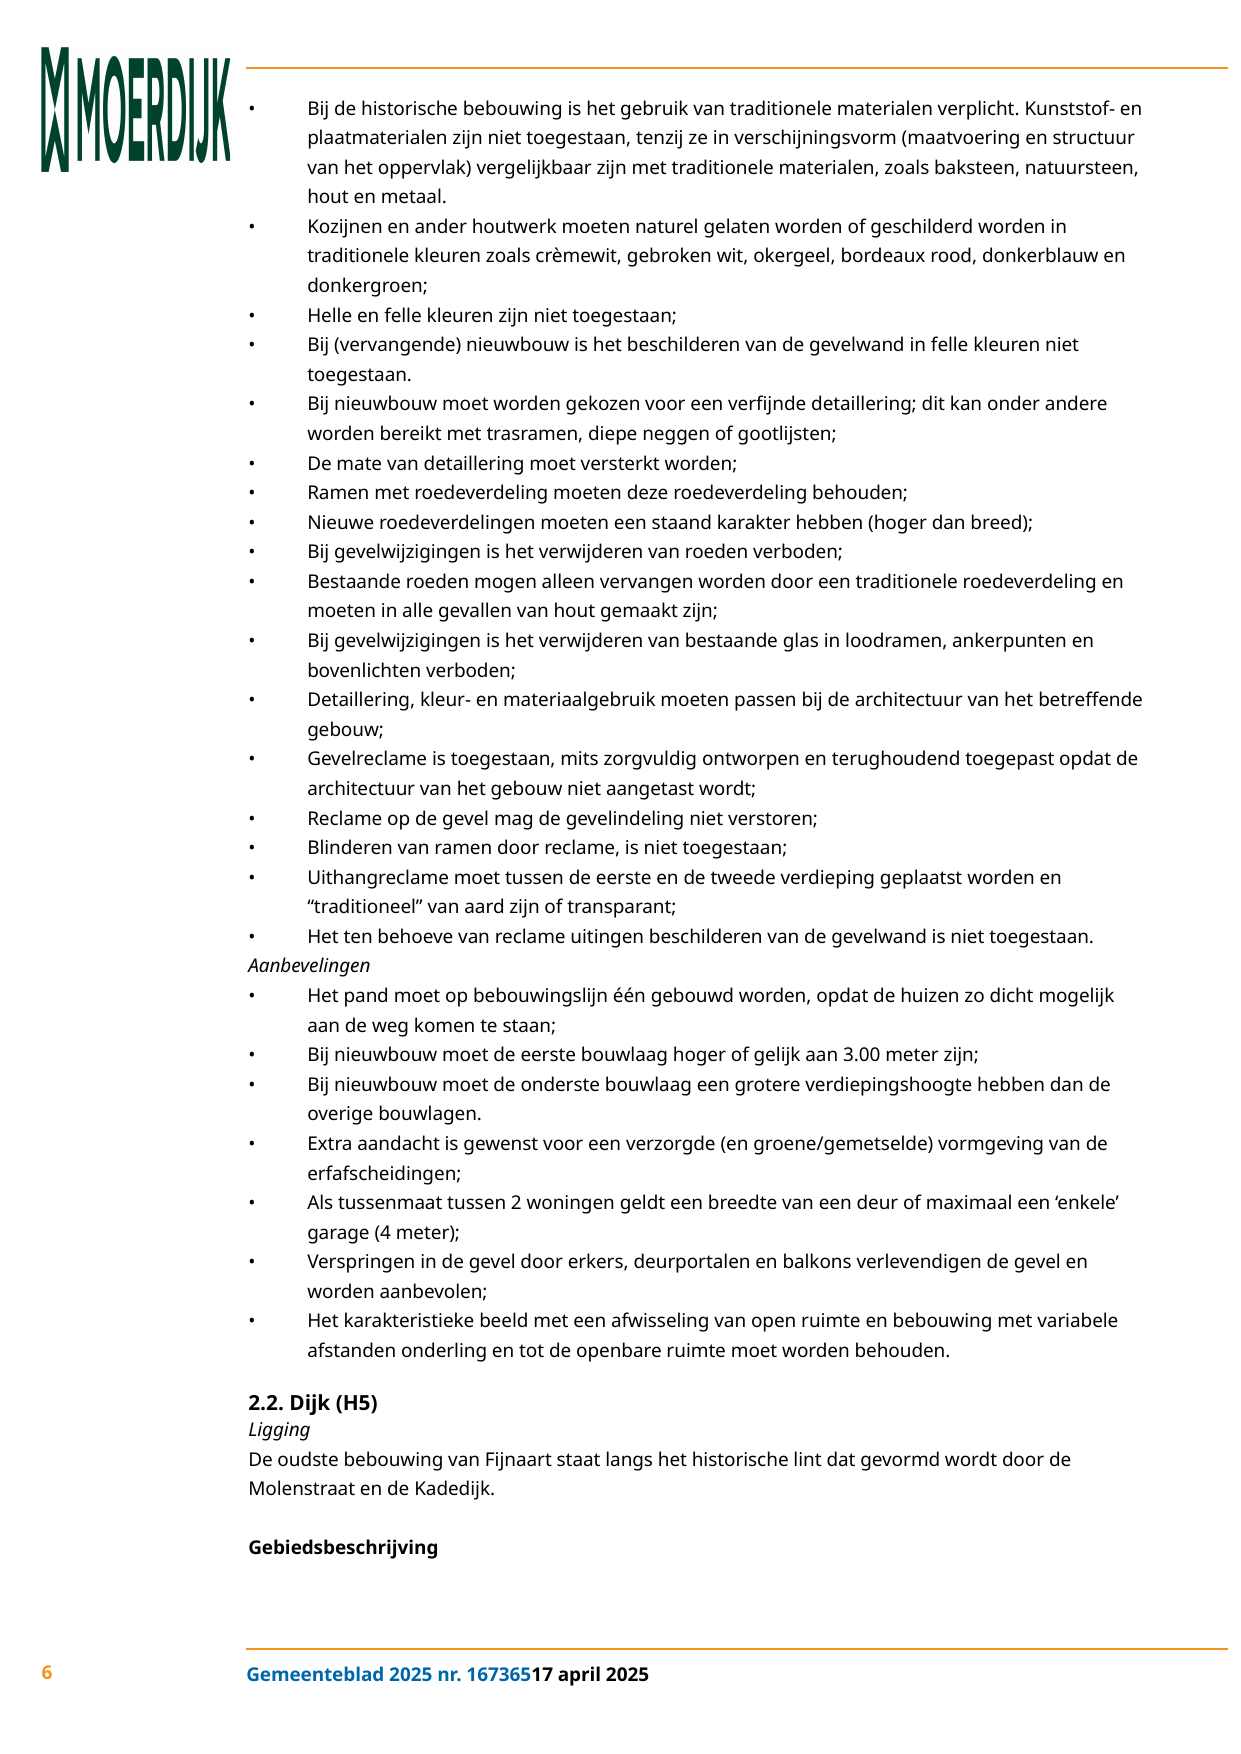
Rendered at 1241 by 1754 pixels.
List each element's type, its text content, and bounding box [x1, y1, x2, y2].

text Aanbevelingen [248, 953, 1152, 978]
list Kozijnen en ander houtwerk moeten naturel gelaten worden of geschilderd worden in traditionele kleuren zoals crèmewit, gebroken wit, okergeel, bordeaux rood, donkerblauw en donkergroen; [248, 213, 1152, 298]
list Het karakteristieke beeld met een afwisseling van open ruimte en bebouwing met variabele afstanden onderling en tot de openbare ruimte moet worden behouden. [248, 1308, 1152, 1363]
text 2.2. Dijk (H5) [248, 1388, 1152, 1416]
list Als tussenmaat tussen 2 woningen geldt een breedte van een deur of maximaal een ‘enkele’ garage (4 meter); [248, 1189, 1152, 1245]
list Uithangreclame moet tussen de eerste en de tweede verdieping geplaatst worden en “traditioneel” van aard zijn of transparant; [248, 864, 1152, 919]
list Het ten behoeve van reclame uitingen beschilderen van de gevelwand is niet toegestaan. [248, 923, 1152, 949]
list Bij nieuwbouw moet de eerste bouwlaag hoger of gelijk aan 3.00 meter zijn; [248, 1041, 1152, 1067]
list Het pand moet op bebouwingslijn één gebouwd worden, opdat de huizen zo dicht mogelijk aan de weg komen te staan; [248, 982, 1152, 1038]
list Ramen met roedeverdeling moeten deze roedeverdeling behouden; [248, 479, 1152, 505]
list Bij gevelwijzigingen is het verwijderen van bestaande glas in loodramen, ankerpunten en bovenlichten verboden; [248, 627, 1152, 683]
list Gevelreclame is toegestaan, mits zorgvuldig ontworpen en terughoudend toegepast opdat de architectuur van het gebouw niet aangetast wordt; [248, 746, 1152, 801]
list Extra aandacht is gewenst voor een verzorgde (en groene/gemetselde) vormgeving van de erfafscheidingen; [248, 1130, 1152, 1186]
list Bestaande roeden mogen alleen vervangen worden door een traditionele roedeverdeling en moeten in alle gevallen van hout gemaakt zijn; [248, 568, 1152, 623]
list Detaillering, kleur- en materiaalgebruik moeten passen bij de architectuur van het betreffende gebouw; [248, 686, 1152, 742]
list Helle en felle kleuren zijn niet toegestaan; [248, 302, 1152, 328]
list Reclame op de gevel mag de gevelindeling niet verstoren; [248, 805, 1152, 831]
list Bij de historische bebouwing is het gebruik van traditionele materialen verplicht. Kunststof- en plaatmaterialen zijn niet toegestaan, tenzij ze in verschijningsvorm (maatvoering en structuur van het oppervlak) vergelijkbaar zijn met traditionele materialen, zoals baksteen, natuursteen, hout en metaal. [248, 95, 1152, 209]
list De mate van detaillering moet versterkt worden; [248, 450, 1152, 476]
text Gebiedsbeschrijving [248, 1534, 1152, 1560]
list Bij nieuwbouw moet worden gekozen voor een verfijnde detaillering; dit kan onder andere worden bereikt met trasramen, diepe neggen of gootlijsten; [248, 391, 1152, 446]
list Bij (vervangende) nieuwbouw is het beschilderen van de gevelwand in felle kleuren niet toegestaan. [248, 331, 1152, 387]
list Verspringen in de gevel door erkers, deurportalen en balkons verlevendigen de gevel en worden aanbevolen; [248, 1248, 1152, 1304]
text De oudste bebouwing van Fijnaart staat langs het historische lint dat gevormd wordt door de Molenstraat en de Kadedijk. [248, 1446, 1152, 1501]
list Blinderen van ramen door reclame, is niet toegestaan; [248, 834, 1152, 860]
list Bij nieuwbouw moet de onderste bouwlaag een grotere verdiepingshoogte hebben dan de overige bouwlagen. [248, 1071, 1152, 1126]
list Bij gevelwijzigingen is het verwijderen van roeden verboden; [248, 538, 1152, 564]
list Nieuwe roedeverdelingen moeten een staand karakter hebben (hoger dan breed); [248, 509, 1152, 535]
text Ligging [248, 1416, 1152, 1442]
picture [41, 47, 231, 172]
